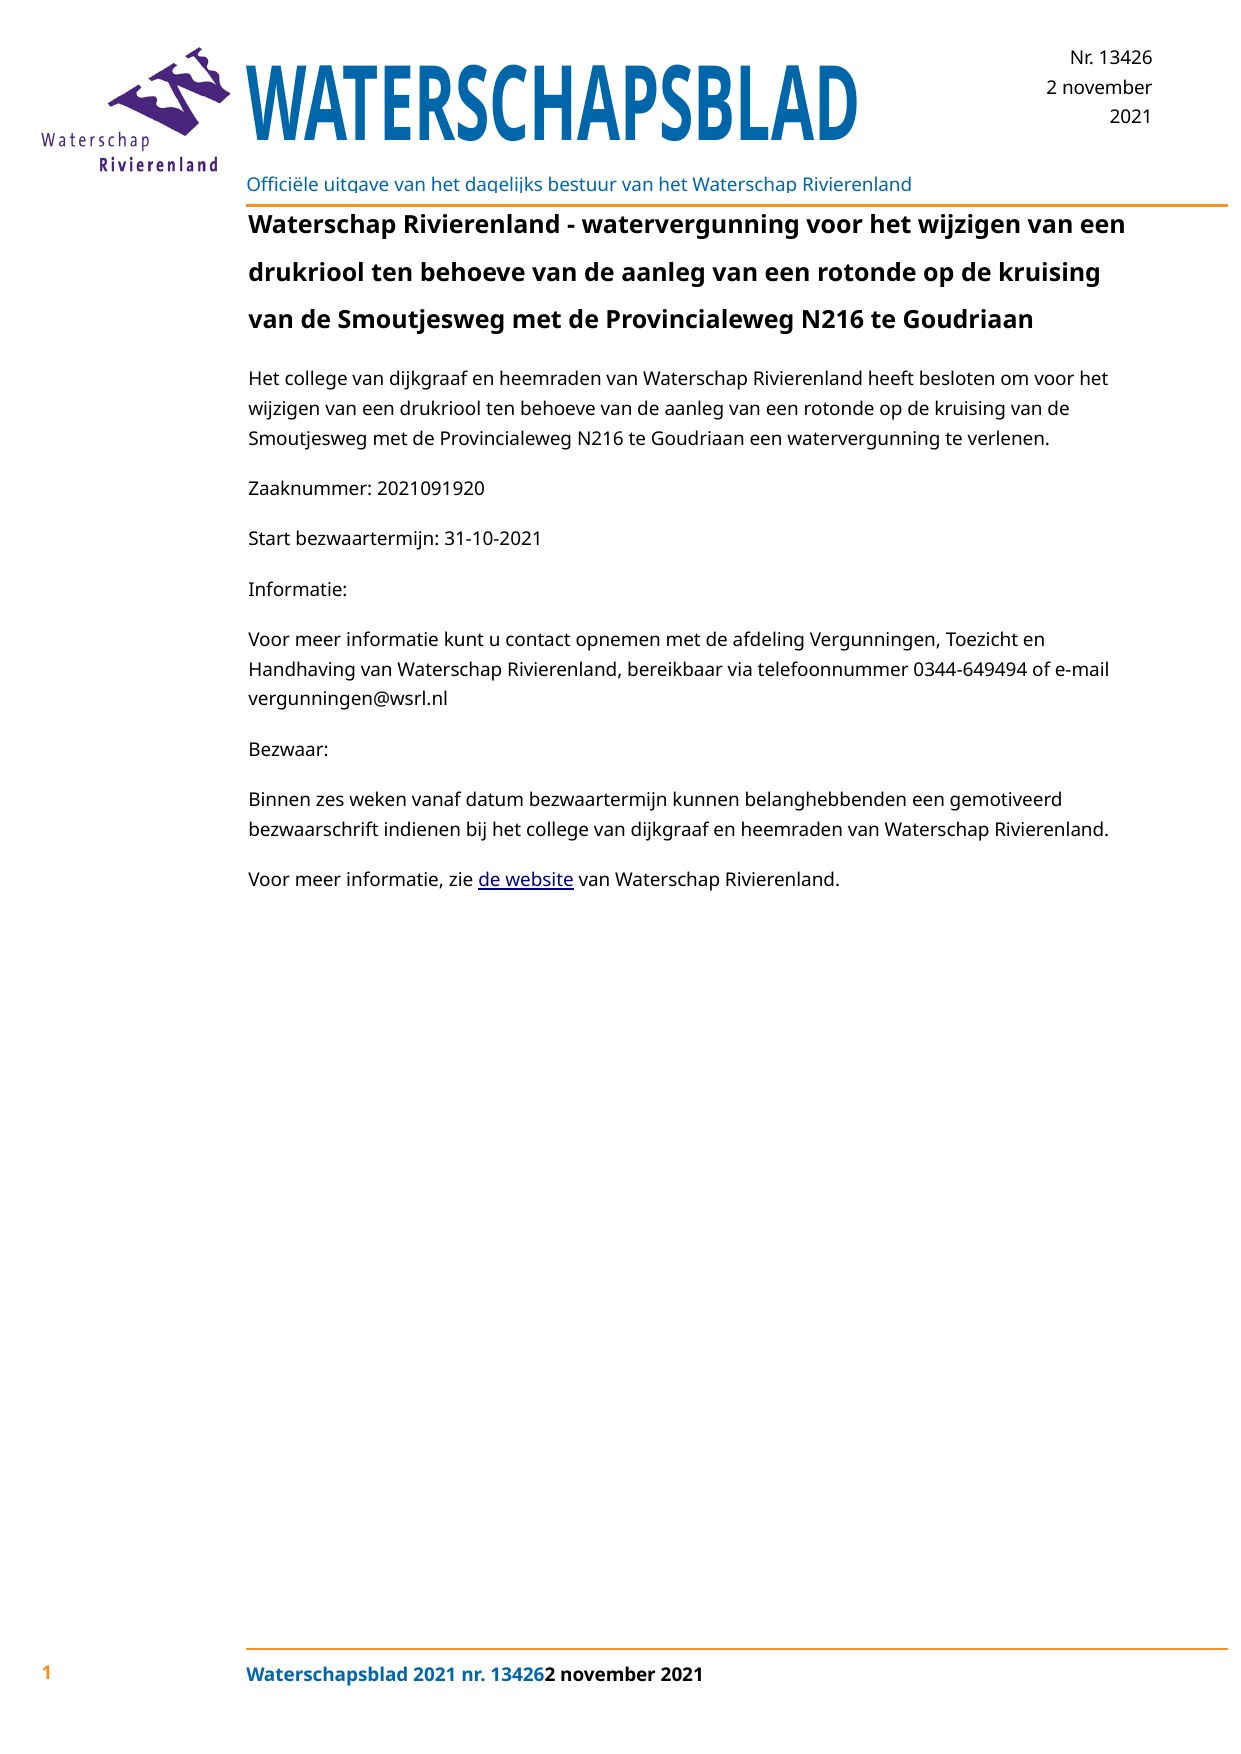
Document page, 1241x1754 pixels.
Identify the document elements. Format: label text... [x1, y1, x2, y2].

text Zaaknummer: 2021091920 [248, 475, 1152, 501]
text Bezwaar: [248, 736, 1152, 762]
text Start bezwaartermijn: 31-10-2021 [248, 526, 1152, 551]
text Binnen zes weken vanaf datum bezwaartermijn kunnen belanghebbenden een gemotiveerd bezwaarschrift indienen bij het college van dijkgraaf en heemraden van Waterschap Rivierenland. [248, 786, 1152, 842]
picture [41, 47, 231, 172]
text Informatie: [248, 576, 1152, 602]
text Voor meer informatie, zie de website van Waterschap Rivierenland. [248, 866, 1152, 892]
text Waterschap Rivierenland - watervergunning voor het wijzigen van een drukriool ten behoeve van de aanleg van een rotonde op de kruising van de Smoutjesweg met de Provincialeweg N216 te Goudriaan [248, 207, 1152, 336]
text Het college van dijkgraaf en heemraden van Waterschap Rivierenland heeft besloten om voor het wijzigen van een drukriool ten behoeve van de aanleg van een rotonde op de kruising van de Smoutjesweg met de Provincialeweg N216 te Goudriaan een watervergunning te verlenen. [248, 366, 1152, 450]
text Voor meer informatie kunt u contact opnemen met de afdeling Vergunningen, Toezicht en Handhaving van Waterschap Rivierenland, bereikbaar via telefoonnummer 0344-649494 of e-mail vergunningen@wsrl.nl [248, 626, 1152, 711]
